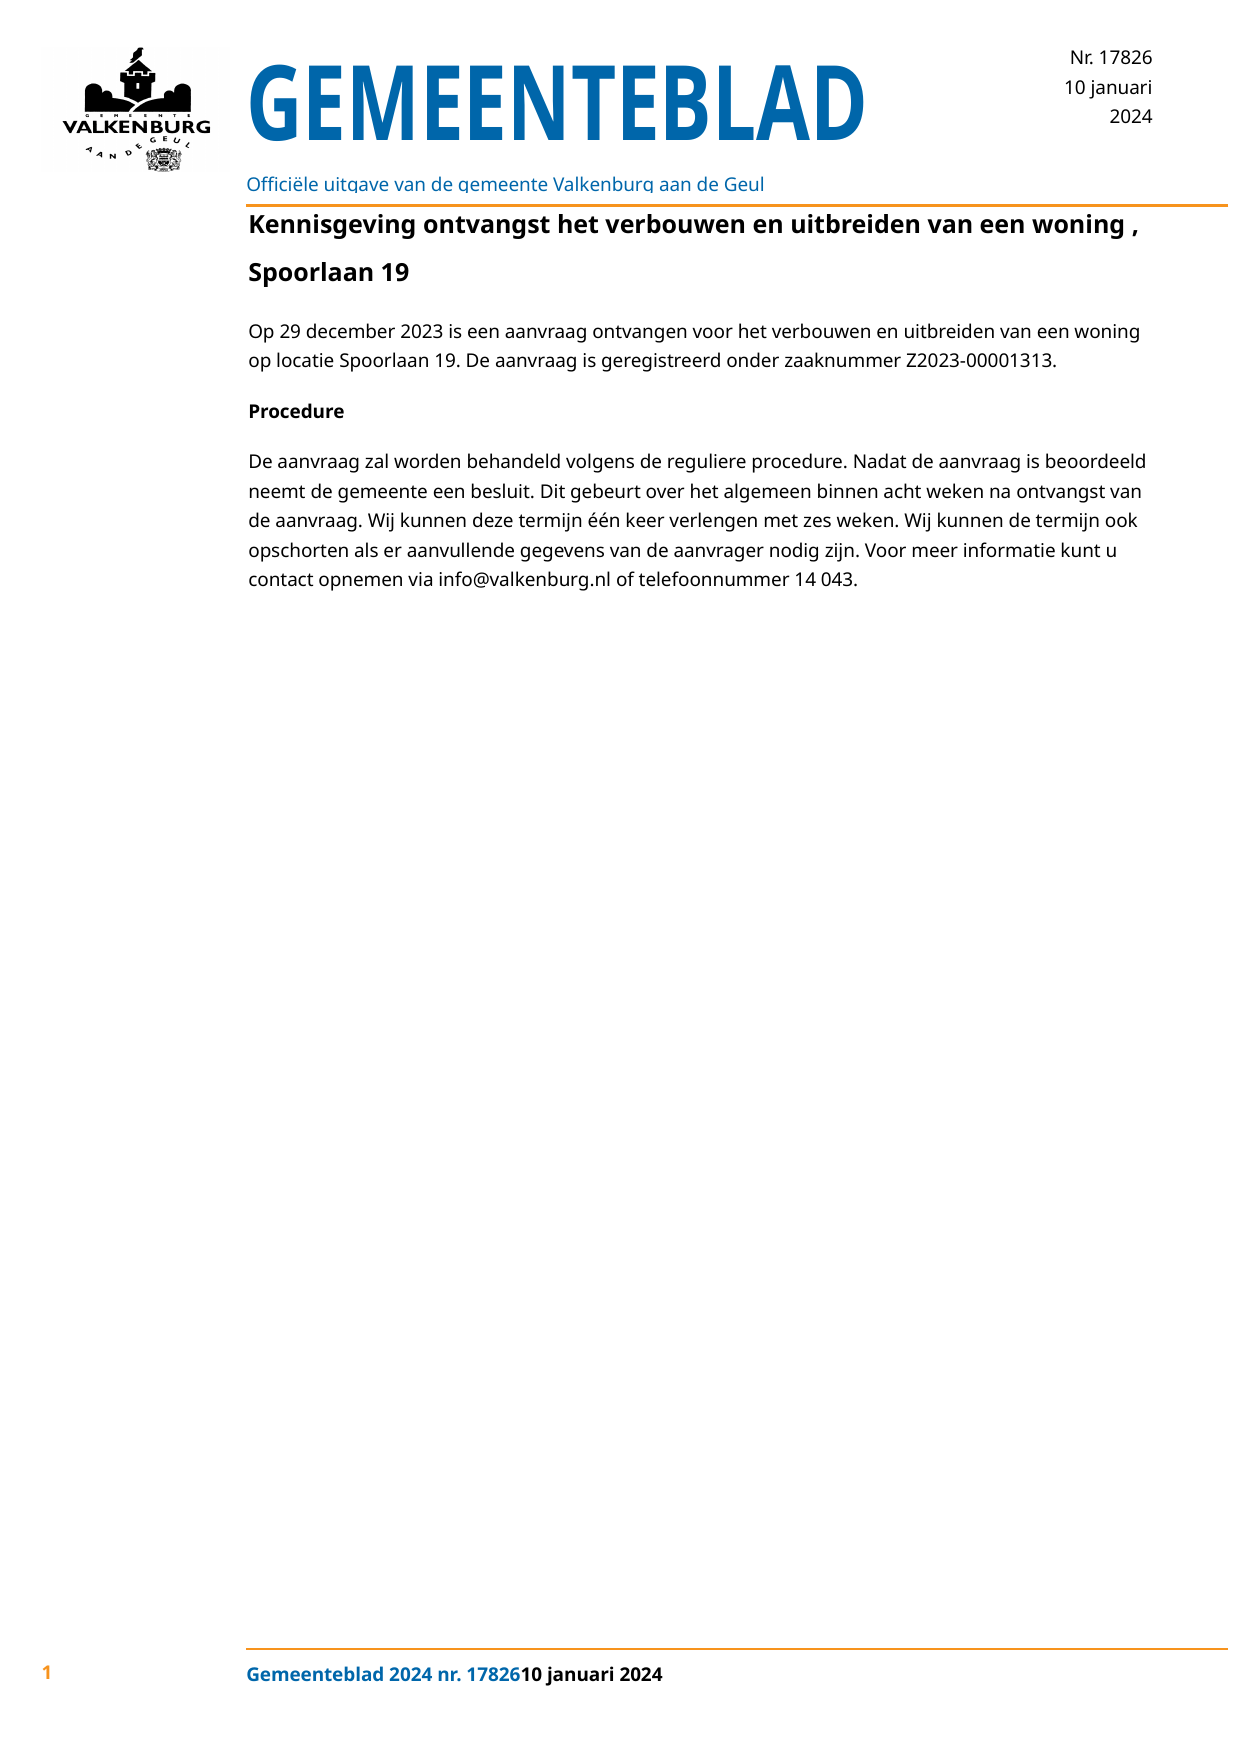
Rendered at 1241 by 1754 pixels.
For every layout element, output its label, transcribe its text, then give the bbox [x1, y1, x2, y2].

text Kennisgeving ontvangst het verbouwen en uitbreiden van een woning , Spoorlaan 19 [248, 207, 1152, 288]
text Op 29 december 2023 is een aanvraag ontvangen voor het verbouwen en uitbreiden van een woning op locatie Spoorlaan 19. De aanvraag is geregistreerd onder zaaknummer Z2023-00001313. [248, 318, 1152, 373]
text Procedure [248, 398, 1152, 424]
picture [41, 47, 231, 172]
text De aanvraag zal worden behandeld volgens de reguliere procedure. Nadat de aanvraag is beoordeeld neemt de gemeente een besluit. Dit gebeurt over het algemeen binnen acht weken na ontvangst van de aanvraag. Wij kunnen deze termijn één keer verlengen met zes weken. Wij kunnen de termijn ook opschorten als er aanvullende gegevens van de aanvrager nodig zijn. Voor meer informatie kunt u contact opnemen via info@valkenburg.nl of telefoonnummer 14 043. [248, 448, 1152, 592]
